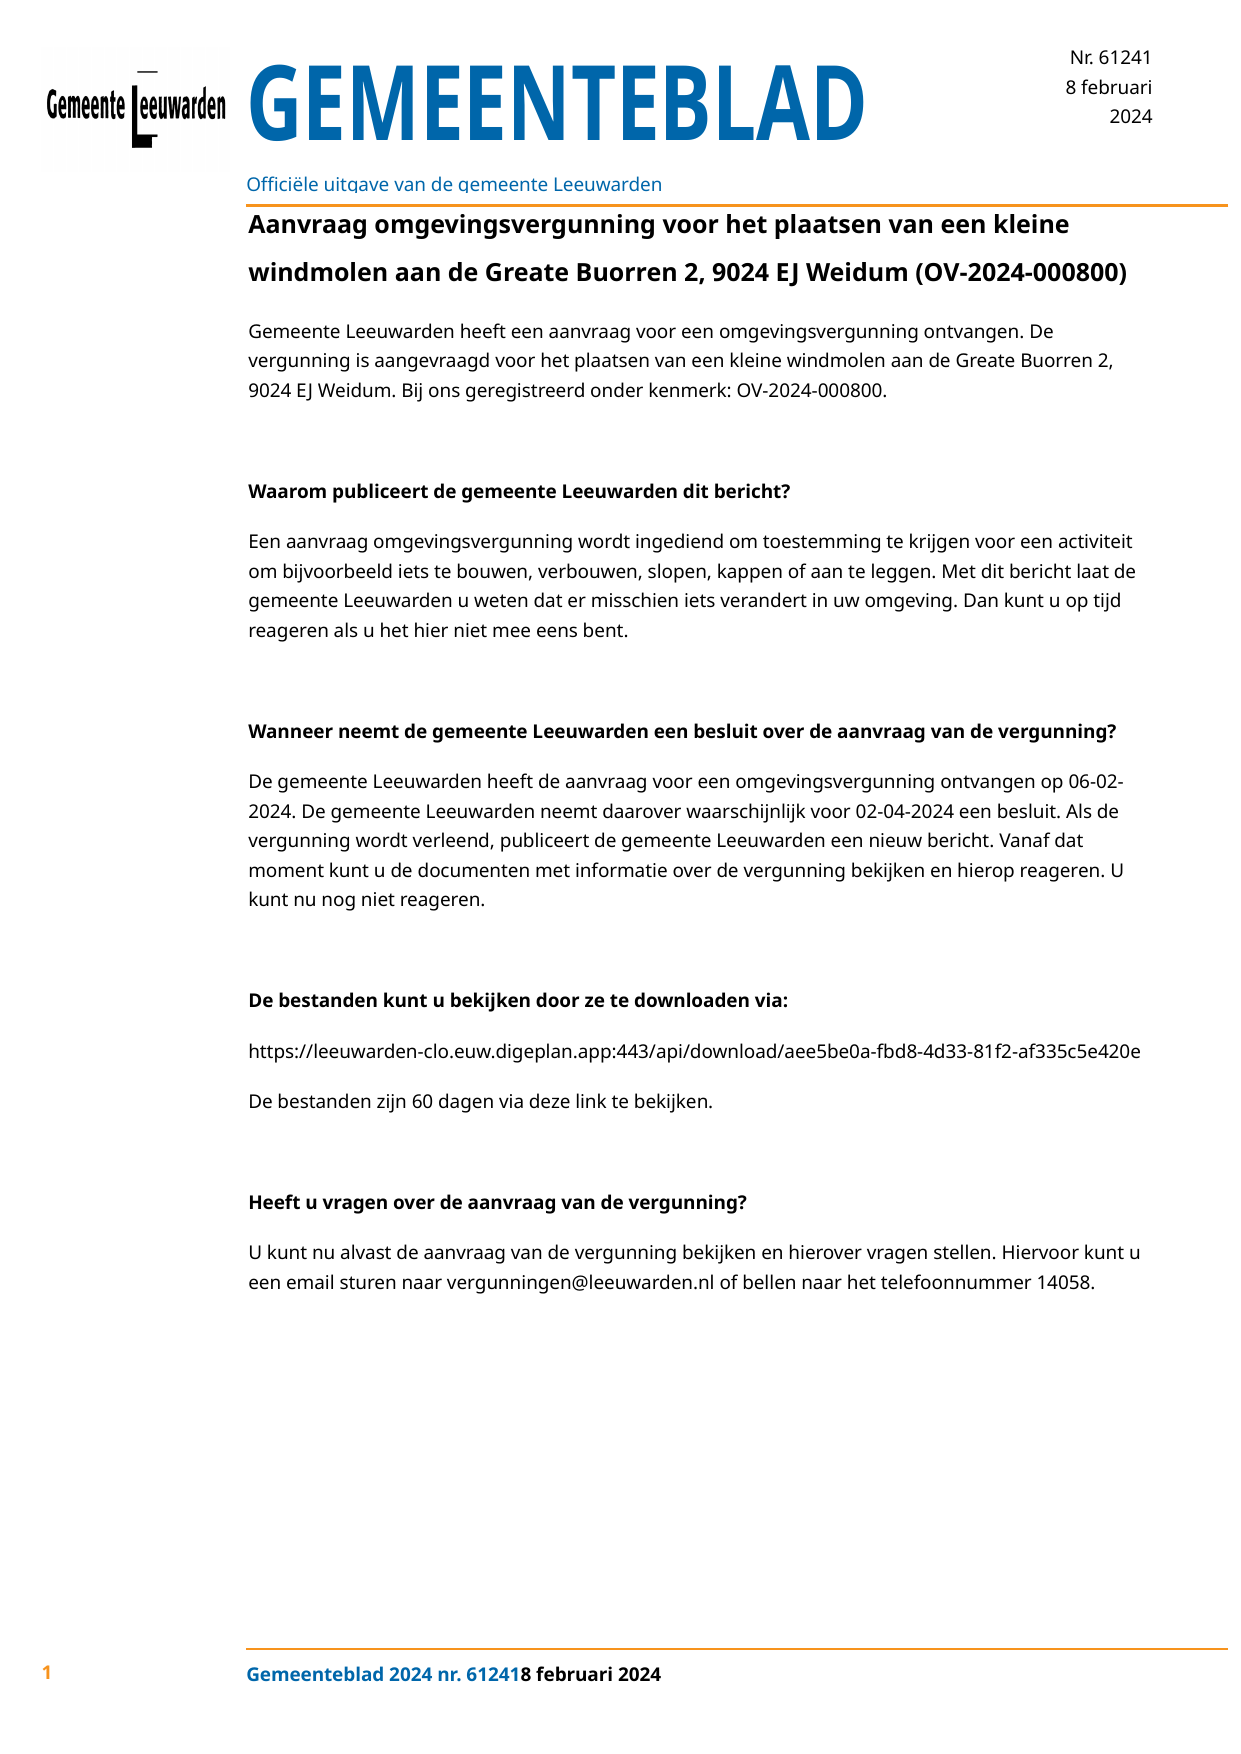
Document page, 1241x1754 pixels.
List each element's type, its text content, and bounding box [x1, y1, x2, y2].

text De gemeente Leeuwarden heeft de aanvraag voor een omgevingsvergunning ontvangen op 06-02-2024. De gemeente Leeuwarden neemt daarover waarschijnlijk voor 02-04-2024 een besluit. Als de vergunning wordt verleend, publiceert de gemeente Leeuwarden een nieuw bericht. Vanaf dat moment kunt u de documenten met informatie over de vergunning bekijken en hierop reageren. U kunt nu nog niet reageren. [248, 768, 1152, 912]
text Gemeente Leeuwarden heeft een aanvraag voor een omgevingsvergunning ontvangen. De vergunning is aangevraagd voor het plaatsen van een kleine windmolen aan de Greate Buorren 2, 9024 EJ Weidum. Bij ons geregistreerd onder kenmerk: OV-2024-000800. [248, 318, 1152, 403]
picture [41, 47, 231, 172]
text U kunt nu alvast de aanvraag van de vergunning bekijken en hierover vragen stellen. Hiervoor kunt u een email sturen naar vergunningen@leeuwarden.nl of bellen naar het telefoonnummer 14058. [248, 1239, 1152, 1295]
text Waarom publiceert de gemeente Leeuwarden dit bericht? [248, 478, 1152, 504]
text Heeft u vragen over de aanvraag van de vergunning? [248, 1189, 1152, 1215]
text De bestanden kunt u bekijken door ze te downloaden via: [248, 987, 1152, 1013]
text https://leeuwarden-clo.euw.digeplan.app:443/api/download/aee5be0a-fbd8-4d33-81f2-af335c5e420e [248, 1038, 1152, 1064]
text Aanvraag omgevingsvergunning voor het plaatsen van een kleine windmolen aan de Greate Buorren 2, 9024 EJ Weidum (OV-2024-000800) [248, 207, 1152, 288]
text Wanneer neemt de gemeente Leeuwarden een besluit over de aanvraag van de vergunning? [248, 718, 1152, 744]
text De bestanden zijn 60 dagen via deze link te bekijken. [248, 1088, 1152, 1114]
text Een aanvraag omgevingsvergunning wordt ingediend om toestemming te krijgen voor een activiteit om bijvoorbeeld iets te bouwen, verbouwen, slopen, kappen of aan te leggen. Met dit bericht laat de gemeente Leeuwarden u weten dat er misschien iets verandert in uw omgeving. Dan kunt u op tijd reageren als u het hier niet mee eens bent. [248, 528, 1152, 643]
